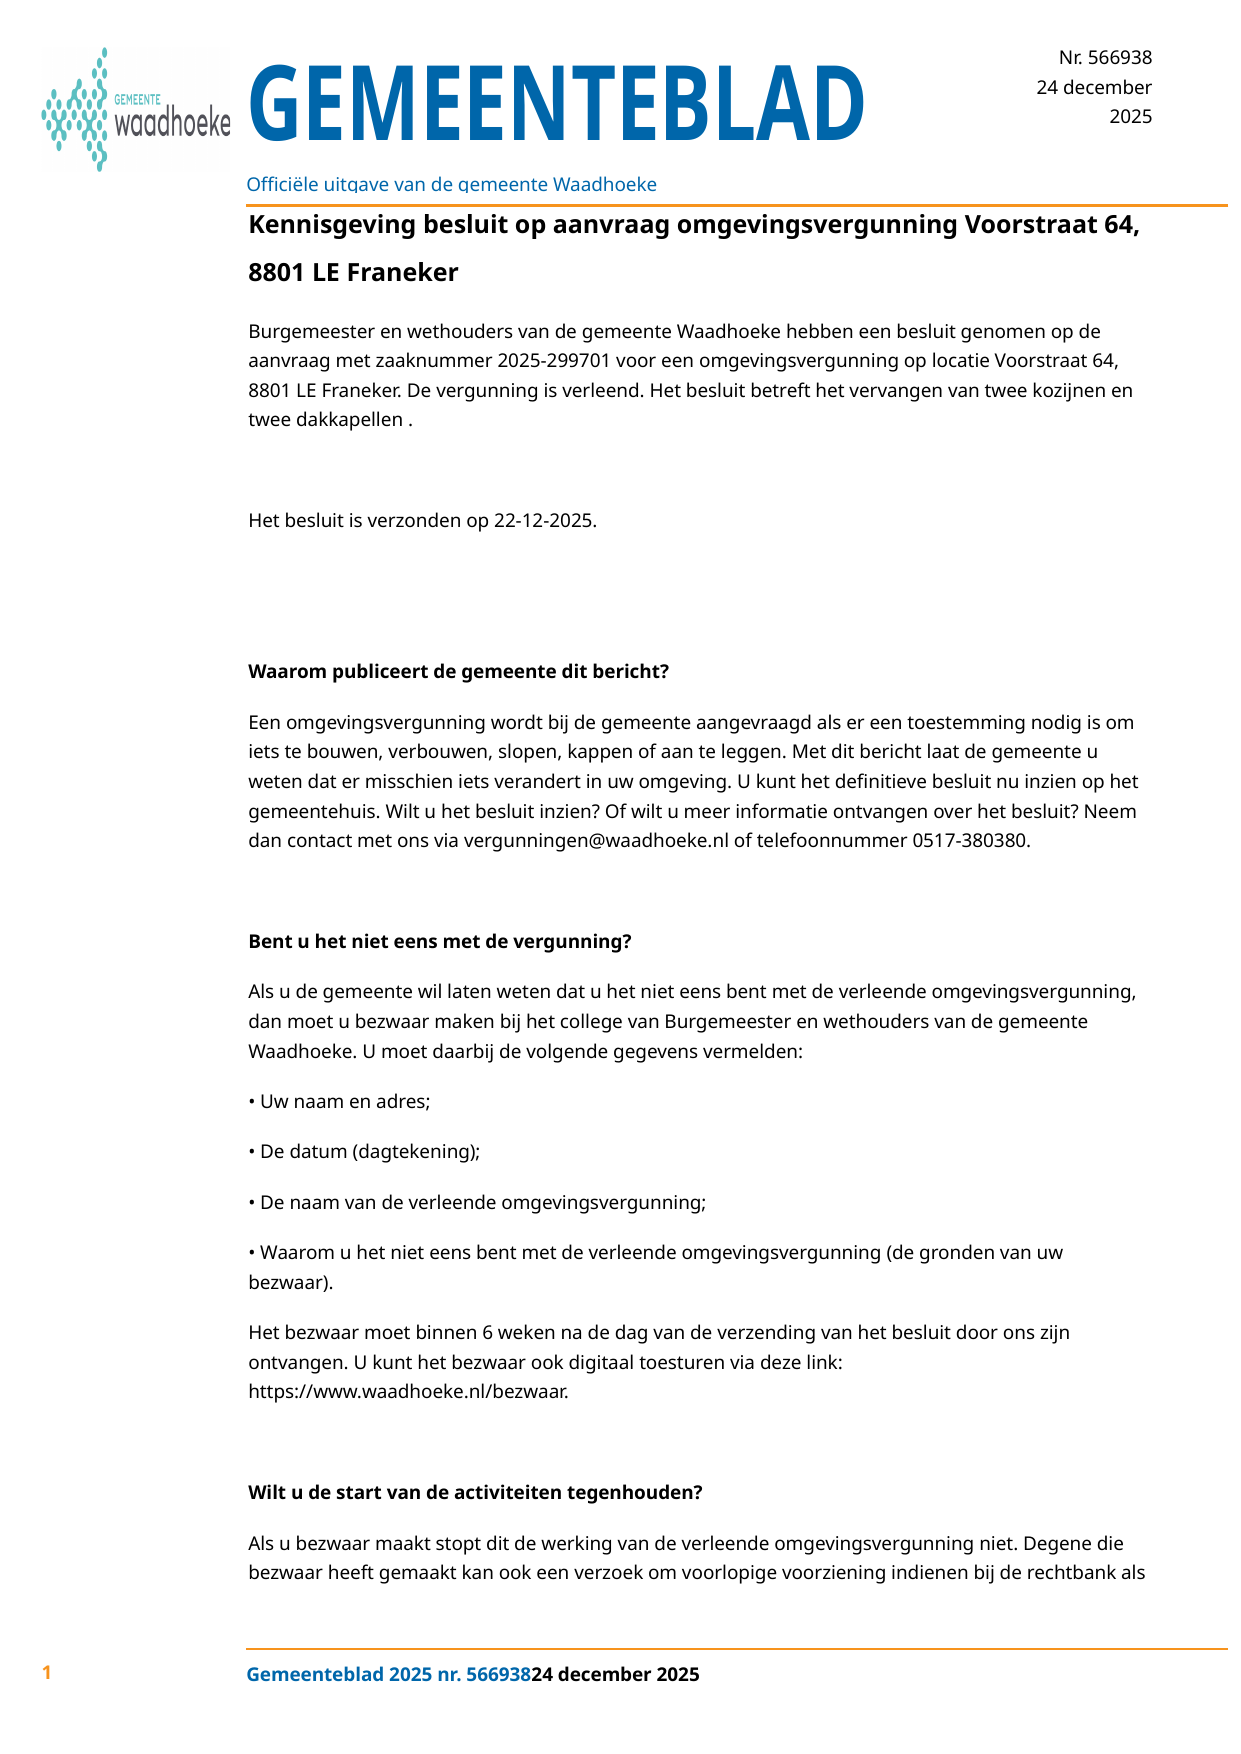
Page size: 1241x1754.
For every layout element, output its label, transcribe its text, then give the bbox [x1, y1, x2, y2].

text Bent u het niet eens met de vergunning? [248, 928, 1152, 954]
text Wilt u de start van de activiteiten tegenhouden? [248, 1479, 1152, 1505]
text • De datum (dagtekening); [248, 1139, 1152, 1164]
text Het bezwaar moet binnen 6 weken na de dag van de verzending van het besluit door ons zijn ontvangen. U kunt het bezwaar ook digitaal toesturen via deze link: https://www.waadhoeke.nl/bezwaar. [248, 1319, 1152, 1404]
text Een omgevingsvergunning wordt bij de gemeente aangevraagd als er een toestemming nodig is om iets te bouwen, verbouwen, slopen, kappen of aan te leggen. Met dit bericht laat de gemeente u weten dat er misschien iets verandert in uw omgeving. U kunt het definitieve besluit nu inzien op het gemeentehuis. Wilt u het besluit inzien? Of wilt u meer informatie ontvangen over het besluit? Neem dan contact met ons via vergunningen@waadhoeke.nl of telefoonnummer 0517-380380. [248, 709, 1152, 853]
text • Uw naam en adres; [248, 1088, 1152, 1114]
text Als u de gemeente wil laten weten dat u het niet eens bent met de verleende omgevingsvergunning, dan moet u bezwaar maken bij het college van Burgemeester en wethouders van de gemeente Waadhoeke. U moet daarbij de volgende gegevens vermelden: [248, 979, 1152, 1064]
text Als u bezwaar maakt stopt dit de werking van de verleende omgevingsvergunning niet. Degene die bezwaar heeft gemaakt kan ook een verzoek om voorlopige voorziening indienen bij de rechtbank als [248, 1530, 1152, 1585]
text Kennisgeving besluit op aanvraag omgevingsvergunning Voorstraat 64, 8801 LE Franeker [248, 207, 1152, 288]
picture [41, 47, 231, 172]
text • De naam van de verleende omgevingsvergunning; [248, 1189, 1152, 1215]
text Het besluit is verzonden op 22-12-2025. [248, 507, 1152, 533]
text • Waarom u het niet eens bent met de verleende omgevingsvergunning (de gronden van uw bezwaar). [248, 1239, 1152, 1295]
text Burgemeester en wethouders van de gemeente Waadhoeke hebben een besluit genomen op de aanvraag met zaaknummer 2025-299701 voor een omgevingsvergunning op locatie Voorstraat 64, 8801 LE Franeker. De vergunning is verleend. Het besluit betreft het vervangen van twee kozijnen en twee dakkapellen . [248, 318, 1152, 432]
text Waarom publiceert de gemeente dit bericht? [248, 659, 1152, 684]
